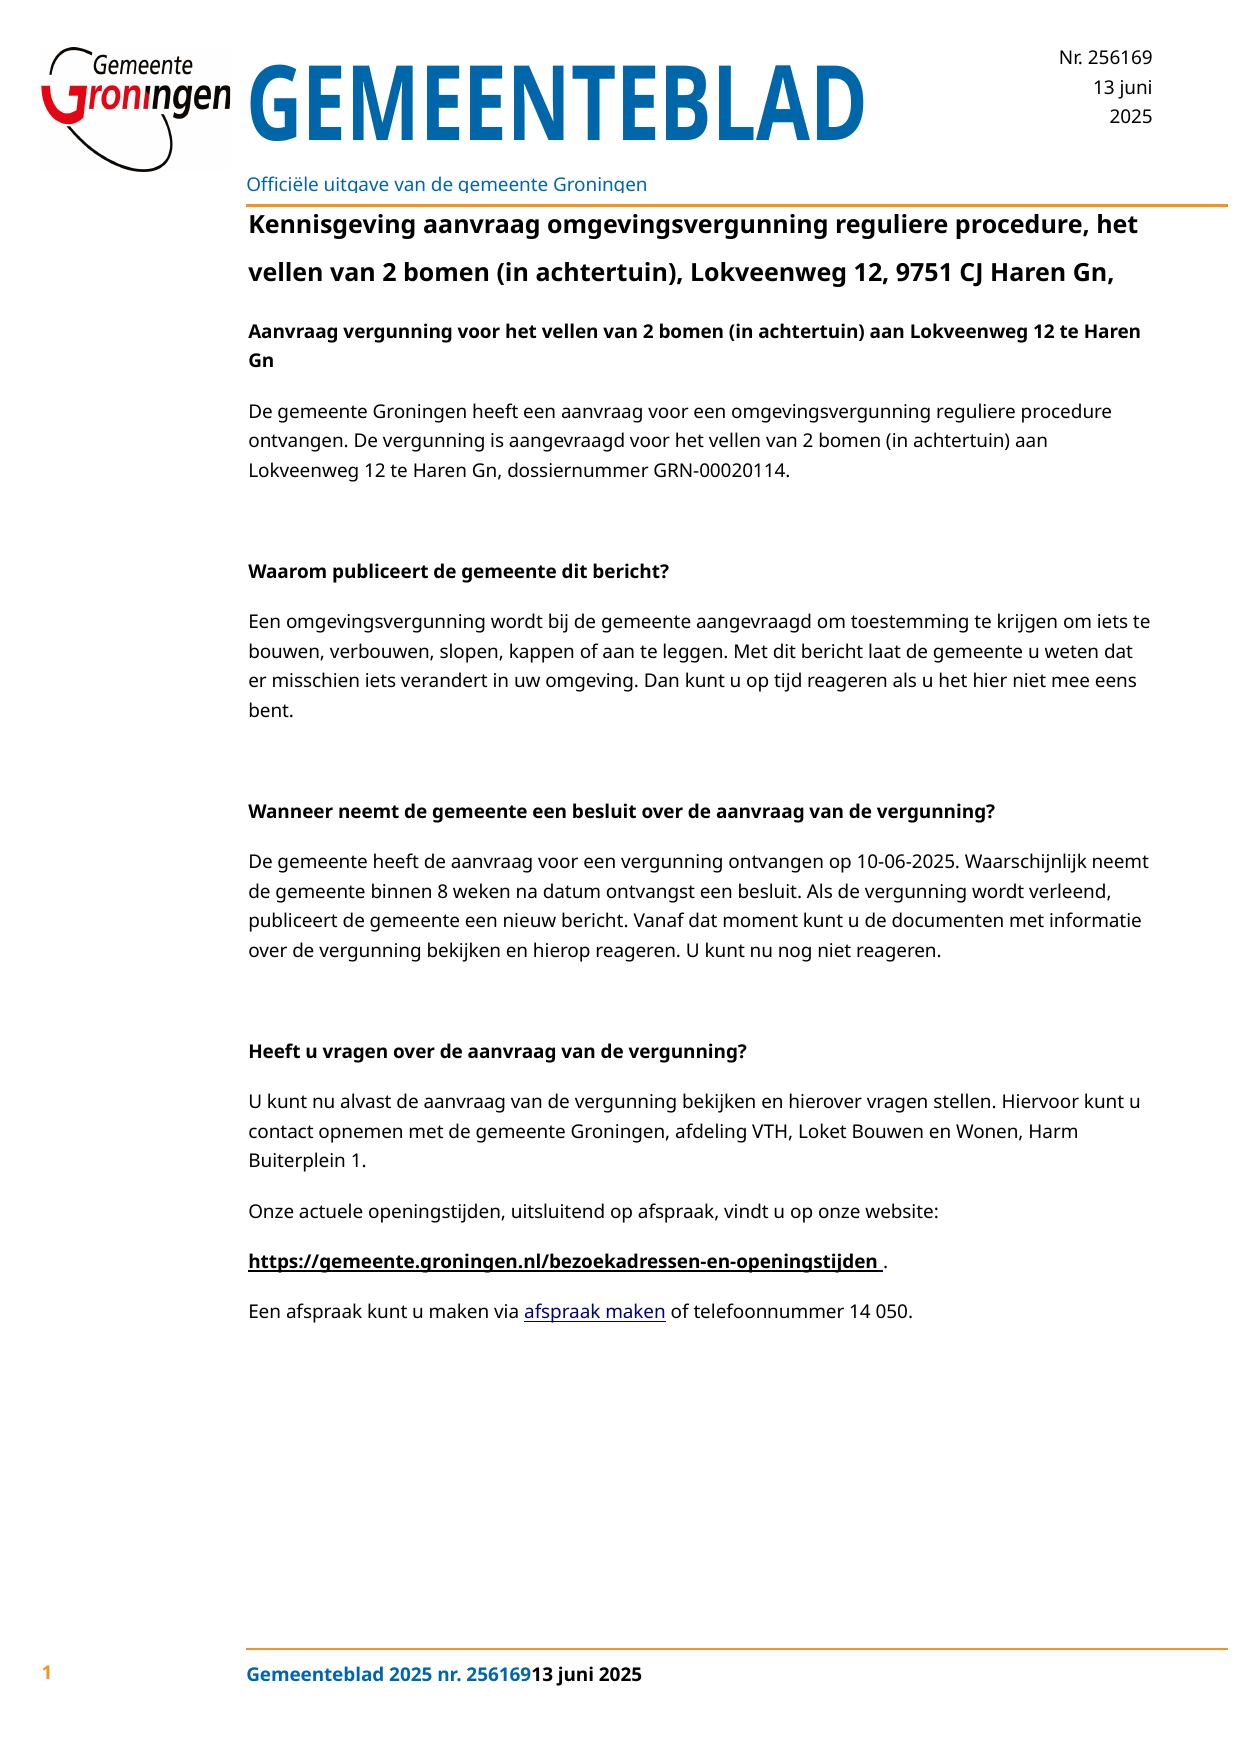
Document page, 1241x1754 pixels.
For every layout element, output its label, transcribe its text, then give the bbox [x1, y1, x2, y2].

text U kunt nu alvast de aanvraag van de vergunning bekijken en hierover vragen stellen. Hiervoor kunt u contact opnemen met de gemeente Groningen, afdeling VTH, Loket Bouwen en Wonen, Harm Buiterplein 1. [248, 1088, 1152, 1173]
text Heeft u vragen over de aanvraag van de vergunning? [248, 1038, 1152, 1064]
text Een omgevingsvergunning wordt bij de gemeente aangevraagd om toestemming te krijgen om iets te bouwen, verbouwen, slopen, kappen of aan te leggen. Met dit bericht laat de gemeente u weten dat er misschien iets verandert in uw omgeving. Dan kunt u op tijd reageren als u het hier niet mee eens bent. [248, 608, 1152, 723]
picture [41, 47, 231, 172]
text Onze actuele openingstijden, uitsluitend op afspraak, vindt u op onze website: [248, 1198, 1152, 1224]
text https://gemeente.groningen.nl/bezoekadressen-en-openingstijden . [248, 1248, 1152, 1274]
text De gemeente Groningen heeft een aanvraag voor een omgevingsvergunning reguliere procedure ontvangen. De vergunning is aangevraagd voor het vellen van 2 bomen (in achtertuin) aan Lokveenweg 12 te Haren Gn, dossiernummer GRN-00020114. [248, 398, 1152, 483]
text Aanvraag vergunning voor het vellen van 2 bomen (in achtertuin) aan Lokveenweg 12 te Haren Gn [248, 318, 1152, 373]
text De gemeente heeft de aanvraag voor een vergunning ontvangen op 10-06-2025. Waarschijnlijk neemt de gemeente binnen 8 weken na datum ontvangst een besluit. Als de vergunning wordt verleend, publiceert de gemeente een nieuw bericht. Vanaf dat moment kunt u de documenten met informatie over de vergunning bekijken en hierop reageren. U kunt nu nog niet reageren. [248, 848, 1152, 963]
text Wanneer neemt de gemeente een besluit over de aanvraag van de vergunning? [248, 798, 1152, 824]
text Kennisgeving aanvraag omgevingsvergunning reguliere procedure, het vellen van 2 bomen (in achtertuin), Lokveenweg 12, 9751 CJ Haren Gn, [248, 207, 1152, 288]
text Een afspraak kunt u maken via afspraak maken of telefoonnummer 14 050. [248, 1299, 1152, 1324]
text Waarom publiceert de gemeente dit bericht? [248, 558, 1152, 584]
